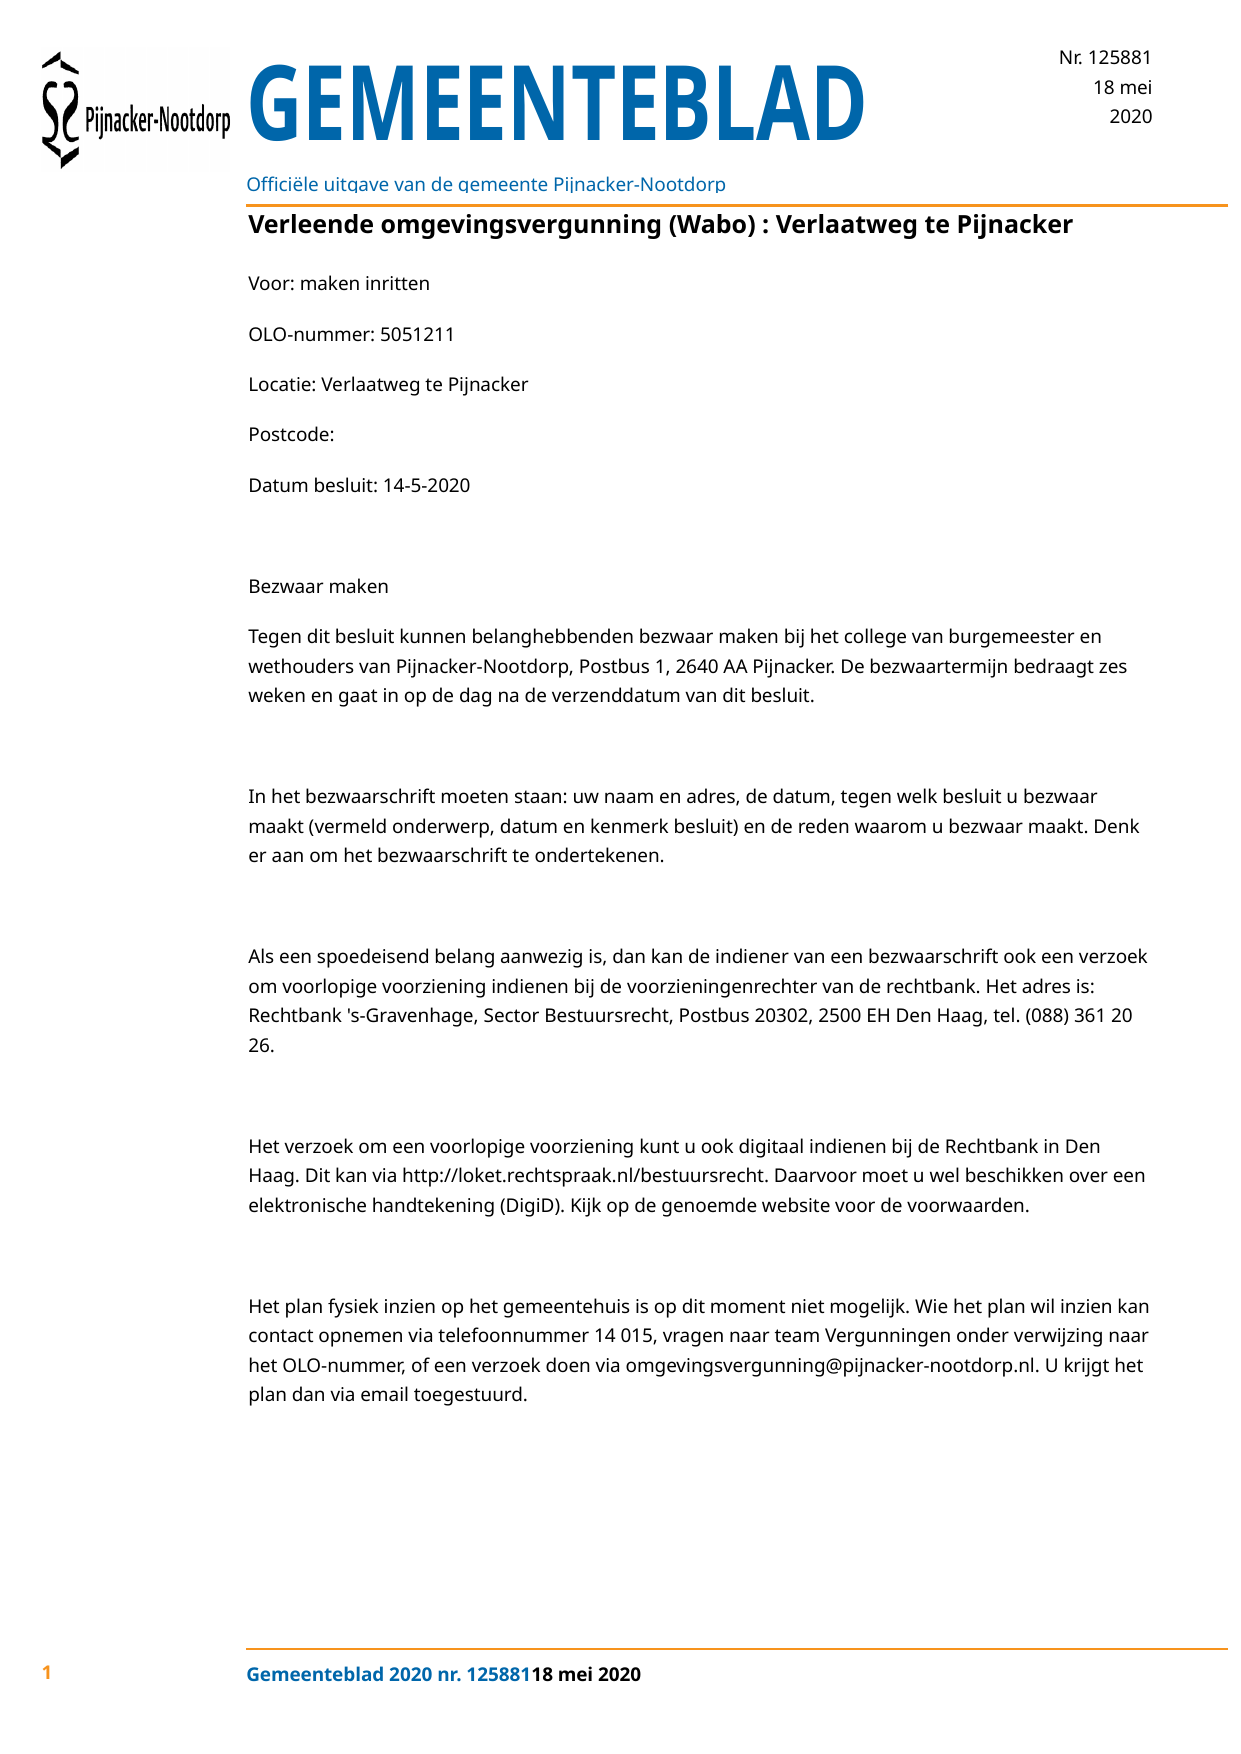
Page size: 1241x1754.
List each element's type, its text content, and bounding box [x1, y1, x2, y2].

text Postcode: [248, 422, 1152, 447]
text Het verzoek om een voorlopige voorziening kunt u ook digitaal indienen bij de Rechtbank in Den Haag. Dit kan via http://loket.rechtspraak.nl/bestuursrecht. Daarvoor moet u wel beschikken over een elektronische handtekening (DigiD). Kijk op de genoemde website voor de voorwaarden. [248, 1133, 1152, 1218]
text Verleende omgevingsvergunning (Wabo) : Verlaatweg te Pijnacker [248, 207, 1152, 241]
text Het plan fysiek inzien op het gemeentehuis is op dit moment niet mogelijk. Wie het plan wil inzien kan contact opnemen via telefoonnummer 14 015, vragen naar team Vergunningen onder verwijzing naar het OLO-nummer, of een verzoek doen via omgevingsvergunning@pijnacker-nootdorp.nl. U krijgt het plan dan via email toegestuurd. [248, 1293, 1152, 1407]
text OLO-nummer: 5051211 [248, 321, 1152, 346]
text Voor: maken inritten [248, 270, 1152, 296]
text Datum besluit: 14-5-2020 [248, 472, 1152, 498]
text Locatie: Verlaatweg te Pijnacker [248, 371, 1152, 397]
text Als een spoedeisend belang aanwezig is, dan kan de indiener van een bezwaarschrift ook een verzoek om voorlopige voorziening indienen bij de voorzieningenrechter van de rechtbank. Het adres is: Rechtbank 's-Gravenhage, Sector Bestuursrecht, Postbus 20302, 2500 EH Den Haag, tel. (088) 361 20 26. [248, 943, 1152, 1058]
text Bezwaar maken [248, 573, 1152, 598]
text In het bezwaarschrift moeten staan: uw naam en adres, de datum, tegen welk besluit u bezwaar maakt (vermeld onderwerp, datum en kenmerk besluit) en de reden waarom u bezwaar maakt. Denk er aan om het bezwaarschrift te ondertekenen. [248, 783, 1152, 868]
text Tegen dit besluit kunnen belanghebbenden bezwaar maken bij het college van burgemeester en wethouders van Pijnacker-Nootdorp, Postbus 1, 2640 AA Pijnacker. De bezwaartermijn bedraagt zes weken en gaat in op de dag na de verzenddatum van dit besluit. [248, 623, 1152, 708]
picture [41, 47, 231, 172]
